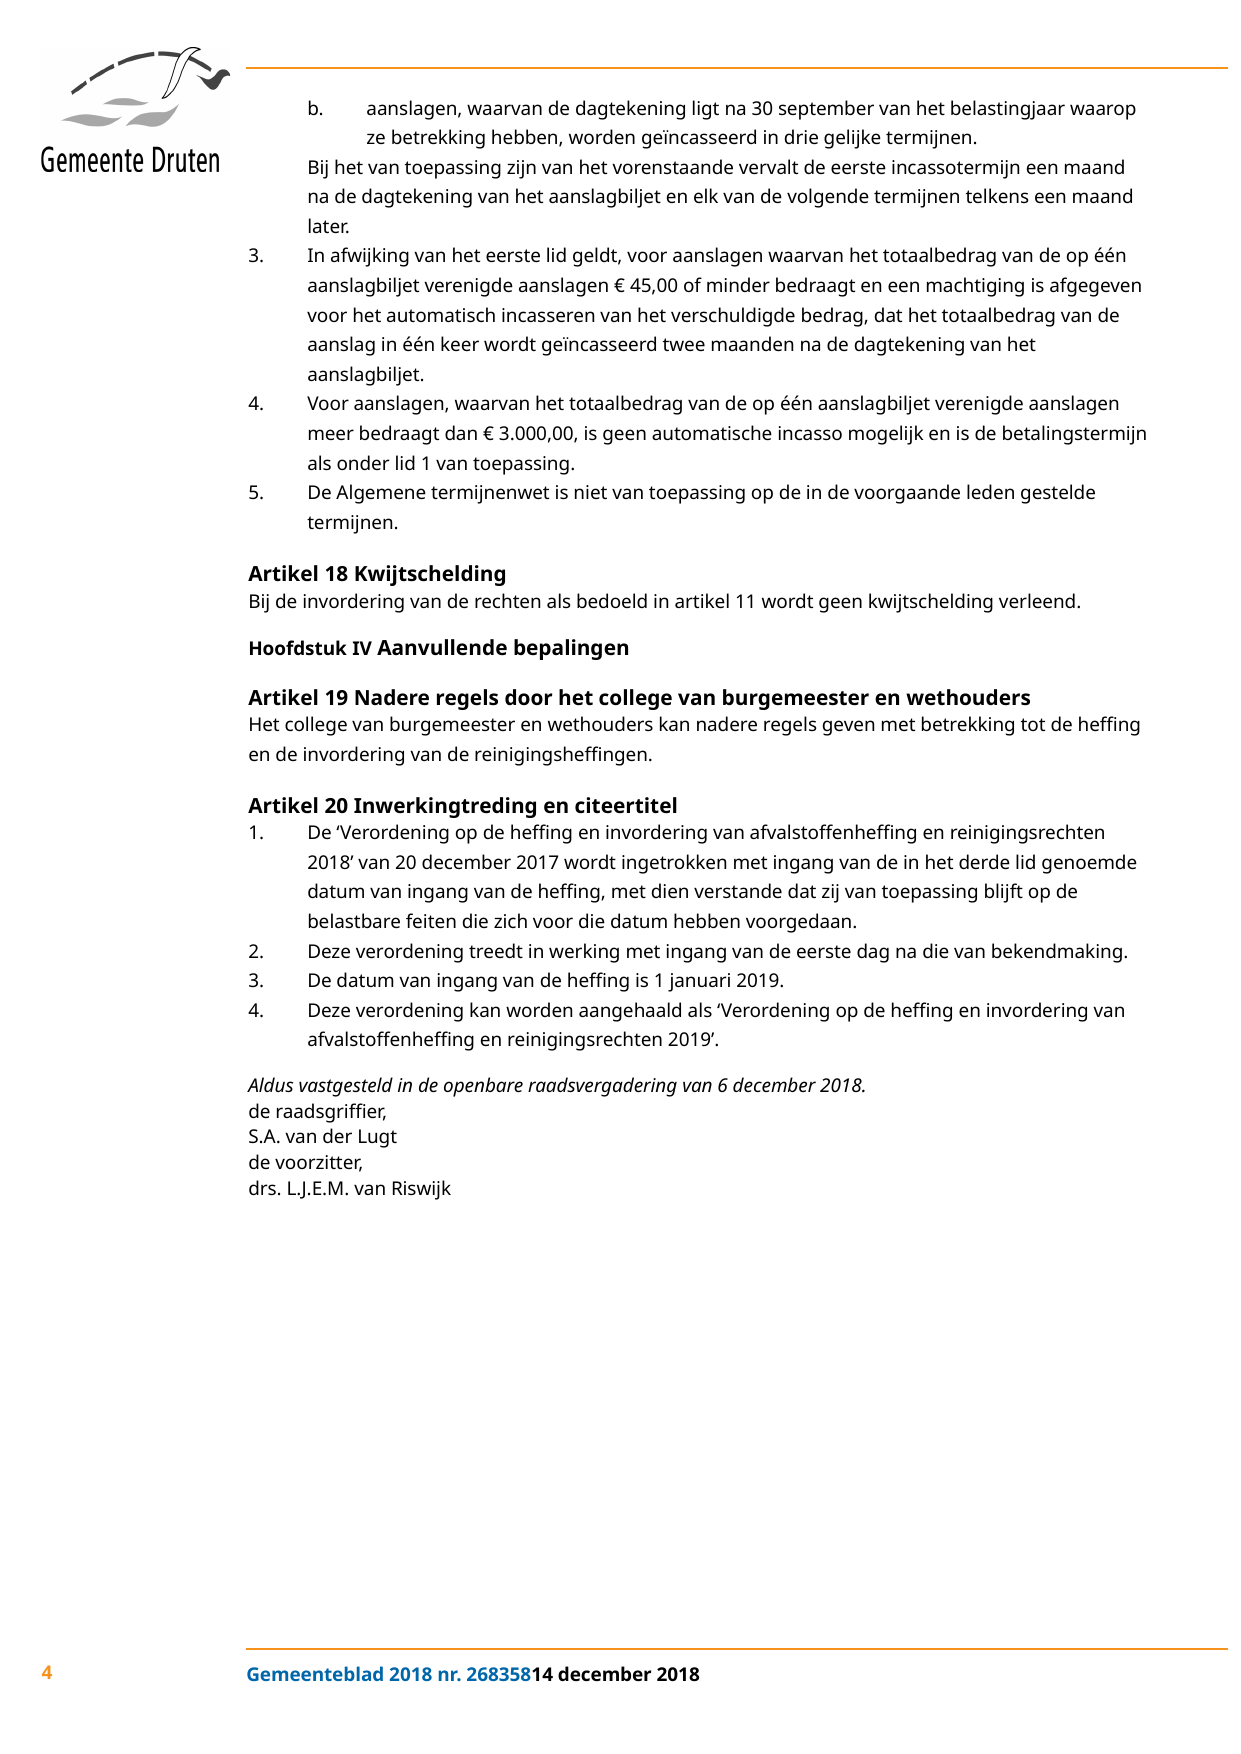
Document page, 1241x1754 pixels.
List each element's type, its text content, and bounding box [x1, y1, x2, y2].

list Deze verordening kan worden aangehaald als ‘Verordening op de heffing en invordering van afvalstoffenheffing en reinigingsrechten 2019’. [248, 997, 1152, 1052]
list De datum van ingang van de heffing is 1 januari 2019. [248, 967, 1152, 993]
list Bij het van toepassing zijn van het vorenstaande vervalt de eerste incassotermijn een maand na de dagtekening van het aanslagbiljet en elk van de volgende termijnen telkens een maand later. [248, 154, 1152, 239]
text Het college van burgemeester en wethouders kan nadere regels geven met betrekking tot de heffing en de invordering van de reinigingsheffingen. [248, 711, 1152, 766]
list Voor aanslagen, waarvan het totaalbedrag van de op één aanslagbiljet verenigde aanslagen meer bedraagt dan € 3.000,00, is geen automatische incasso mogelijk en is de betalingstermijn als onder lid 1 van toepassing. [248, 391, 1152, 476]
text de voorzitter, [248, 1149, 1152, 1175]
text Artikel 20 Inwerkingtreding en citeertitel [248, 791, 1152, 819]
picture [41, 47, 231, 172]
list aanslagen, waarvan de dagtekening ligt na 30 september van het belastingjaar waarop ze betrekking hebben, worden geïncasseerd in drie gelijke termijnen. [307, 95, 1152, 150]
text Artikel 18 Kwijtschelding [248, 559, 1152, 588]
text de raadsgriffier, [248, 1098, 1152, 1124]
text Artikel 19 Nadere regels door het college van burgemeester en wethouders [248, 683, 1152, 711]
text drs. L.J.E.M. van Riswijk [248, 1175, 1152, 1201]
list De Algemene termijnenwet is niet van toepassing op de in de voorgaande leden gestelde termijnen. [248, 479, 1152, 535]
text Aldus vastgesteld in de openbare raadsvergadering van 6 december 2018. [248, 1072, 1152, 1098]
text Hoofdstuk IV Aanvullende bepalingen [248, 633, 1152, 662]
list In afwijking van het eerste lid geldt, voor aanslagen waarvan het totaalbedrag van de op één aanslagbiljet verenigde aanslagen € 45,00 of minder bedraagt en een machtiging is afgegeven voor het automatisch incasseren van het verschuldigde bedrag, dat het totaalbedrag van de aanslag in één keer wordt geïncasseerd twee maanden na de dagtekening van het aanslagbiljet. [248, 243, 1152, 387]
text S.A. van der Lugt [248, 1124, 1152, 1149]
text Bij de invordering van de rechten als bedoeld in artikel 11 wordt geen kwijtschelding verleend. [248, 588, 1152, 613]
list Deze verordening treedt in werking met ingang van de eerste dag na die van bekendmaking. [248, 938, 1152, 964]
list De ‘Verordening op de heffing en invordering van afvalstoffenheffing en reinigingsrechten 2018’ van 20 december 2017 wordt ingetrokken met ingang van de in het derde lid genoemde datum van ingang van de heffing, met dien verstande dat zij van toepassing blijft op de belastbare feiten die zich voor die datum hebben voorgedaan. [248, 819, 1152, 934]
